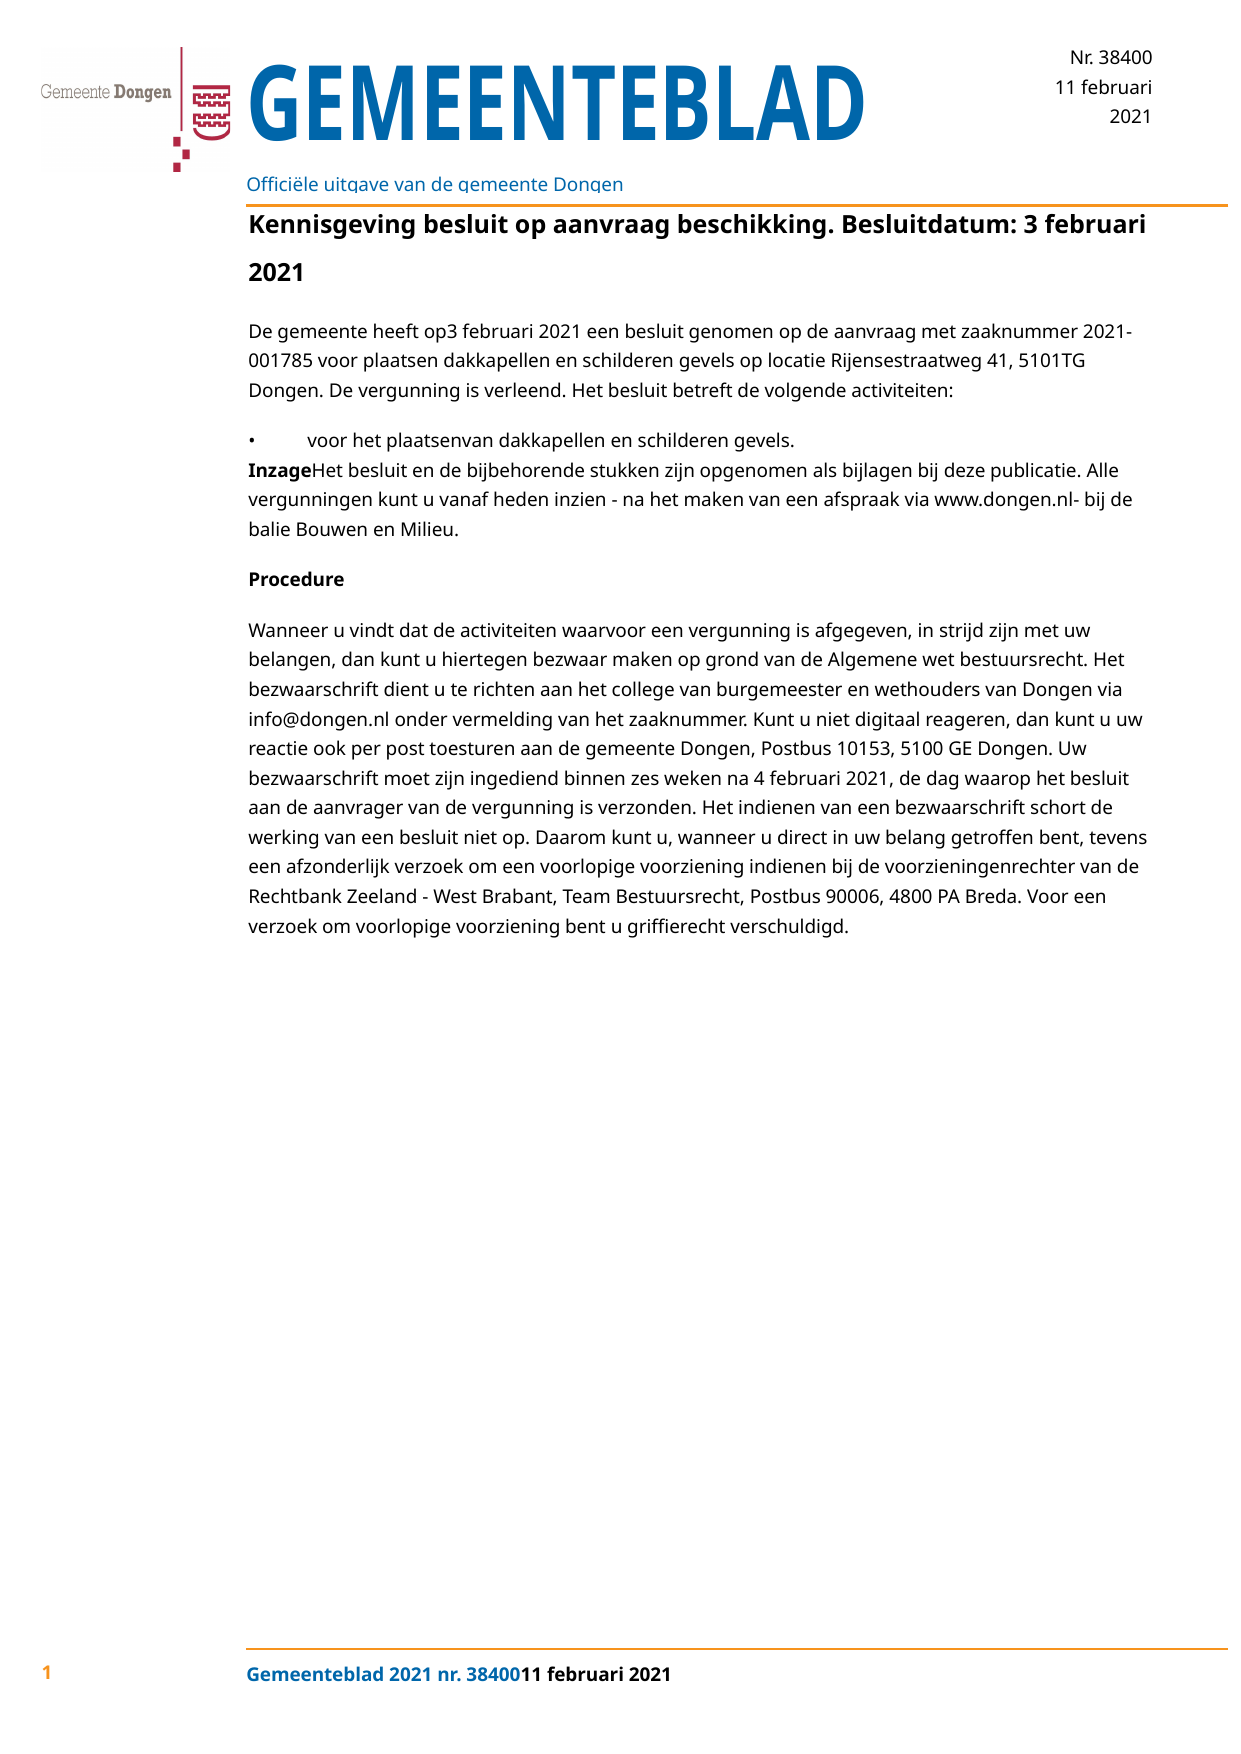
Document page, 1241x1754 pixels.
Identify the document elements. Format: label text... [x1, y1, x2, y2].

text Wanneer u vindt dat de activiteiten waarvoor een vergunning is afgegeven, in strijd zijn met uw belangen, dan kunt u hiertegen bezwaar maken op grond van de Algemene wet bestuursrecht. Het bezwaarschrift dient u te richten aan het college van burgemeester en wethouders van Dongen via info@dongen.nl onder vermelding van het zaaknummer. Kunt u niet digitaal reageren, dan kunt u uw reactie ook per post toesturen aan de gemeente Dongen, Postbus 10153, 5100 GE Dongen. Uw bezwaarschrift moet zijn ingediend binnen zes weken na 4 februari 2021, de dag waarop het besluit aan de aanvrager van de vergunning is verzonden. Het indienen van een bezwaarschrift schort de werking van een besluit niet op. Daarom kunt u, wanneer u direct in uw belang getroffen bent, tevens een afzonderlijk verzoek om een voorlopige voorziening indienen bij de voorzieningenrechter van de Rechtbank Zeeland - West Brabant, Team Bestuursrecht, Postbus 90006, 4800 PA Breda. Voor een verzoek om voorlopige voorziening bent u griffierecht verschuldigd. [248, 617, 1152, 939]
text Procedure [248, 567, 1152, 592]
picture [41, 47, 231, 172]
text InzageHet besluit en de bijbehorende stukken zijn opgenomen als bijlagen bij deze publicatie. Alle vergunningen kunt u vanaf heden inzien - na het maken van een afspraak via www.dongen.nl- bij de balie Bouwen en Milieu. [248, 457, 1152, 542]
list voor het plaatsenvan dakkapellen en schilderen gevels. [248, 427, 1152, 453]
text De gemeente heeft op3 februari 2021 een besluit genomen op de aanvraag met zaaknummer 2021-001785 voor plaatsen dakkapellen en schilderen gevels op locatie Rijensestraatweg 41, 5101TG Dongen. De vergunning is verleend. Het besluit betreft de volgende activiteiten: [248, 318, 1152, 403]
text Kennisgeving besluit op aanvraag beschikking. Besluitdatum: 3 februari 2021 [248, 207, 1152, 288]
